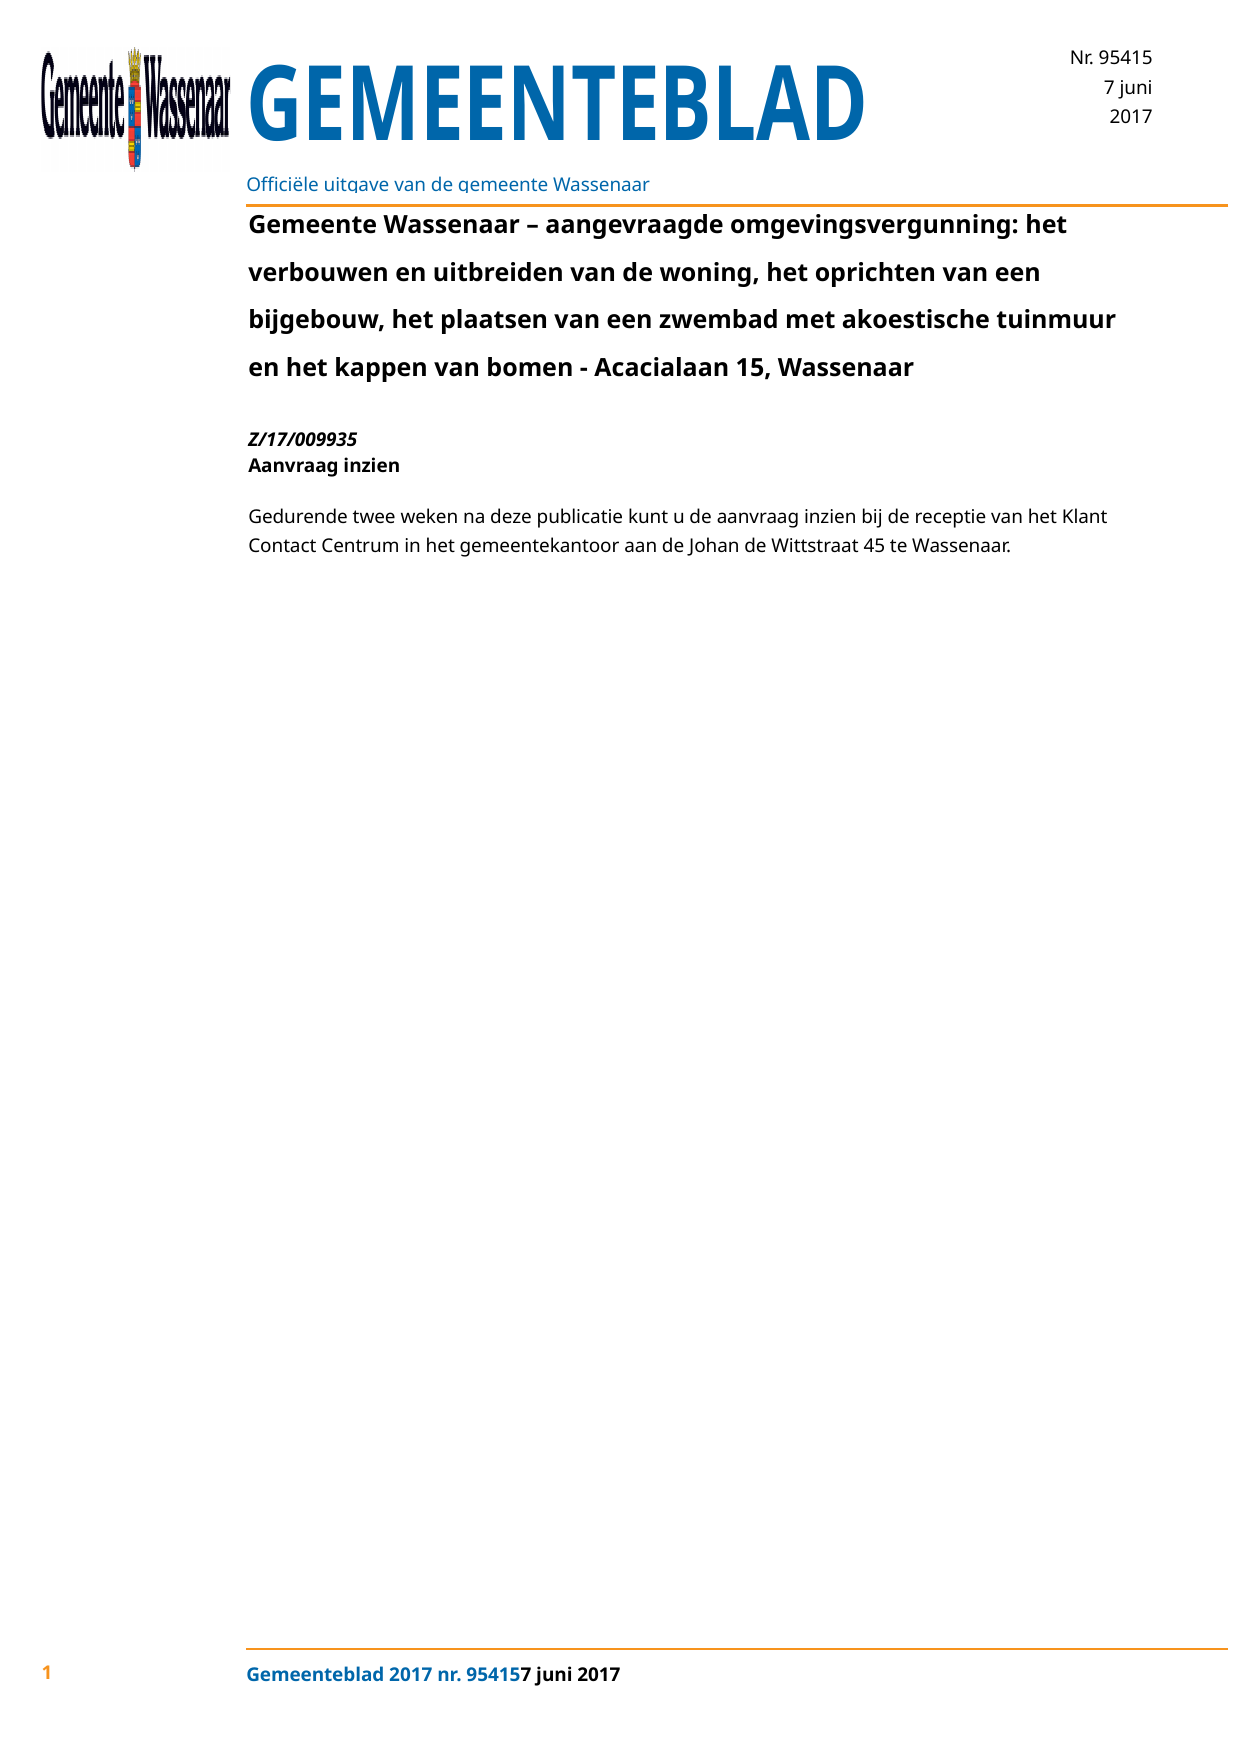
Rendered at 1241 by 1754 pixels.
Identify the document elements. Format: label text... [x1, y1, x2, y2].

text Gedurende twee weken na deze publicatie kunt u de aanvraag inzien bij de receptie van het Klant Contact Centrum in het gemeentekantoor aan de Johan de Wittstraat 45 te Wassenaar. [248, 503, 1152, 558]
picture [41, 47, 231, 172]
text Z/17/009935 [248, 427, 1152, 452]
text Gemeente Wassenaar – aangevraagde omgevingsvergunning: het verbouwen en uitbreiden van de woning, het oprichten van een bijgebouw, het plaatsen van een zwembad met akoestische tuinmuur en het kappen van bomen - Acacialaan 15, Wassenaar [248, 207, 1152, 384]
text Aanvraag inzien [248, 452, 1152, 478]
